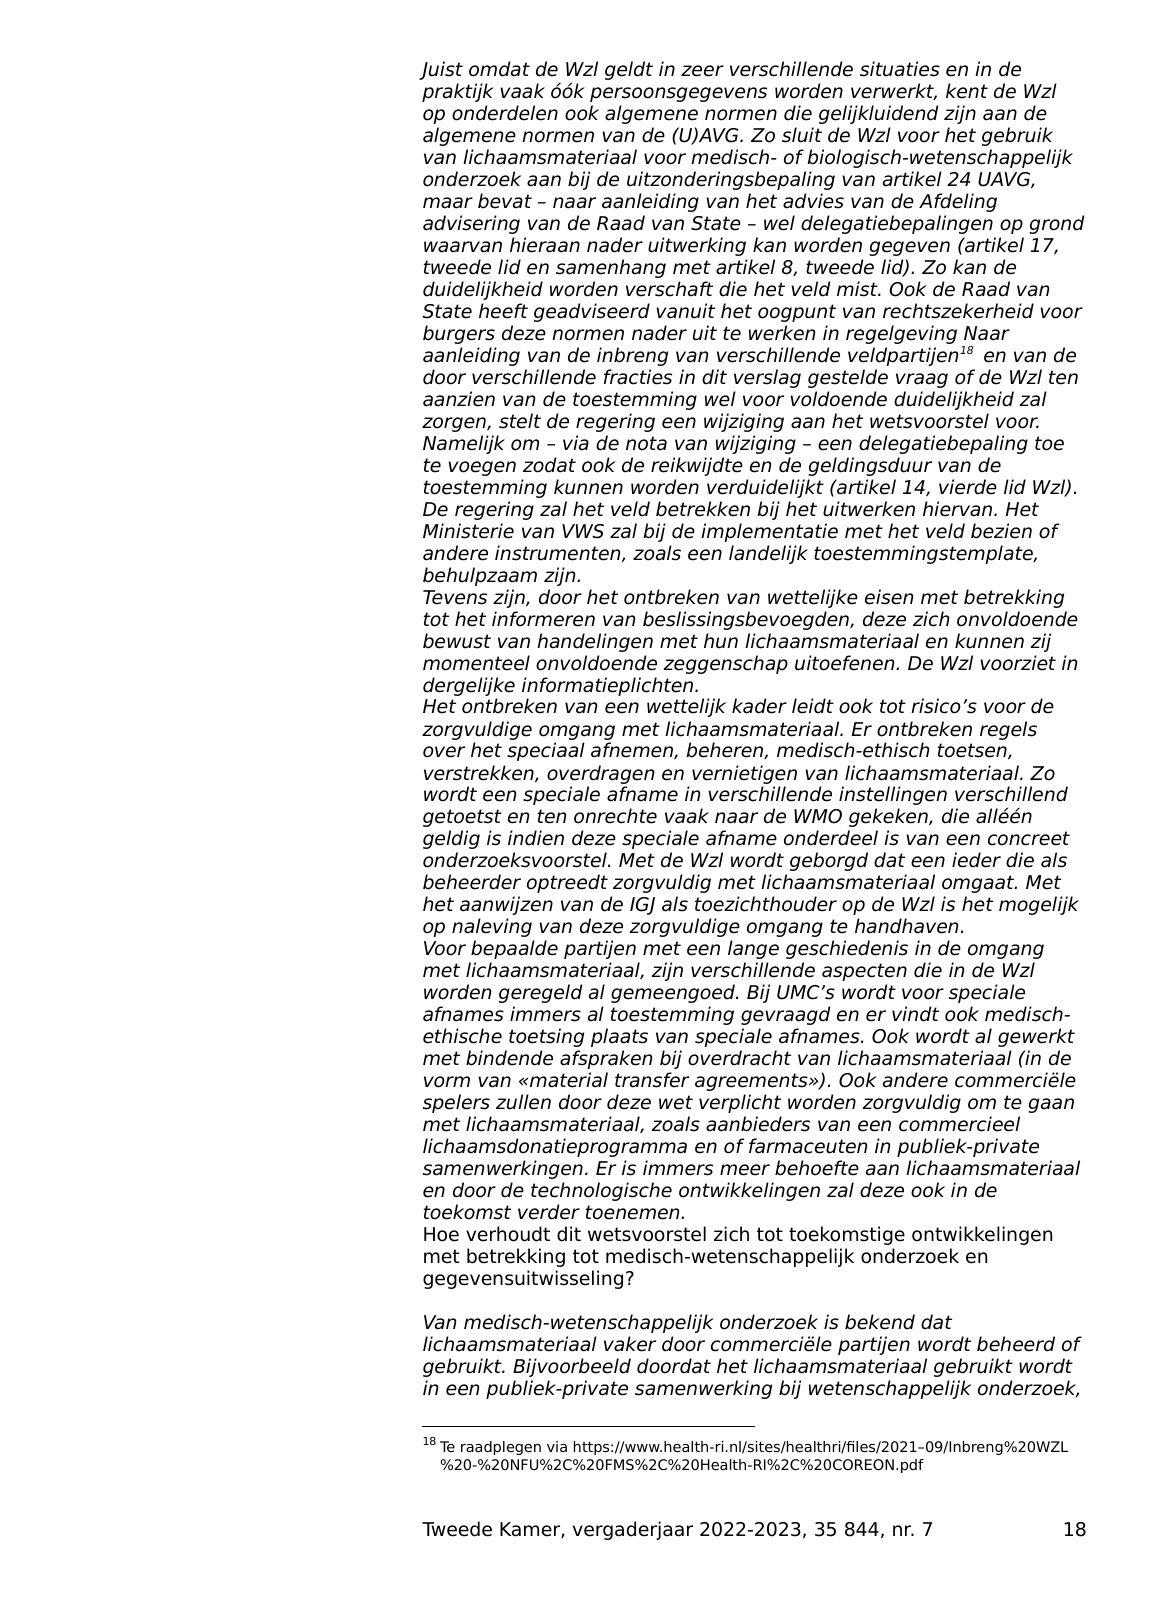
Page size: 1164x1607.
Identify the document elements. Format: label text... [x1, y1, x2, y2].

text Het ontbreken van een wettelijk kader leidt ook tot risico’s voor de zorgvuldige omgang met lichaamsmateriaal. Er ontbreken regels over het speciaal afnemen, beheren, medisch-ethisch toetsen, verstrekken, overdragen en vernietigen van lichaamsmateriaal. Zo wordt een speciale afname in verschillende instellingen verschillend getoetst en ten onrechte vaak naar de WMO gekeken, die alléén geldig is indien deze speciale afname onderdeel is van een concreet onderzoeksvoorstel. Met de Wzl wordt geborgd dat een ieder die als beheerder optreedt zorgvuldig met lichaamsmateriaal omgaat. Met het aanwijzen van de IGJ als toezichthouder op de Wzl is het mogelijk op naleving van deze zorgvuldige omgang te handhaven. [422, 696, 1087, 938]
text Voor bepaalde partijen met een lange geschiedenis in de omgang met lichaamsmateriaal, zijn verschillende aspecten die in de Wzl worden geregeld al gemeengoed. Bij UMC’s wordt voor speciale afnames immers al toestemming gevraagd en er vindt ook medisch-ethische toetsing plaats van speciale afnames. Ook wordt al gewerkt met bindende afspraken bij overdracht van lichaamsmateriaal (in de vorm van «material transfer agreements»). Ook andere commerciële spelers zullen door deze wet verplicht worden zorgvuldig om te gaan met lichaamsmateriaal, zoals aanbieders van een commercieel lichaamsdonatieprogramma en of farmaceuten in publiek-private samenwerkingen. Er is immers meer behoefte aan lichaamsmateriaal en door de technologische ontwikkelingen zal deze ook in de toekomst verder toenemen. [422, 938, 1087, 1224]
text Van medisch-wetenschappelijk onderzoek is bekend dat lichaamsmateriaal vaker door commerciële partijen wordt beheerd of gebruikt. Bijvoorbeeld doordat het lichaamsmateriaal gebruikt wordt in een publiek-private samenwerking bij wetenschappelijk onderzoek, [422, 1312, 1087, 1400]
text Tevens zijn, door het ontbreken van wettelijke eisen met betrekking tot het informeren van beslissingsbevoegden, deze zich onvoldoende bewust van handelingen met hun lichaamsmateriaal en kunnen zij momenteel onvoldoende zeggenschap uitoefenen. De Wzl voorziet in dergelijke informatieplichten. [422, 587, 1087, 696]
text Hoe verhoudt dit wetsvoorstel zich tot toekomstige ontwikkelingen met betrekking tot medisch-wetenschappelijk onderzoek en gegevensuitwisseling? [422, 1224, 1087, 1290]
text Juist omdat de Wzl geldt in zeer verschillende situaties en in de praktijk vaak óók persoonsgegevens worden verwerkt, kent de Wzl op onderdelen ook algemene normen die gelijkluidend zijn aan de algemene normen van de (U)AVG. Zo sluit de Wzl voor het gebruik van lichaamsmateriaal voor medisch- of biologisch-wetenschappelijk onderzoek aan bij de uitzonderingsbepaling van artikel 24 UAVG, maar bevat – naar aanleiding van het advies van de Afdeling advisering van de Raad van State – wel delegatiebepalingen op grond waarvan hieraan nader uitwerking kan worden gegeven (artikel 17, tweede lid en samenhang met artikel 8, tweede lid). Zo kan de duidelijkheid worden verschaft die het veld mist. Ook de Raad van State heeft geadviseerd vanuit het oogpunt van rechtszekerheid voor burgers deze normen nader uit te werken in regelgeving Naar aanleiding van de inbreng van verschillende veldpartijen en van de door verschillende fracties in dit verslag gestelde vraag of de Wzl ten aanzien van de toestemming wel voor voldoende duidelijkheid zal zorgen, stelt de regering een wijziging aan het wetsvoorstel voor. Namelijk om – via de nota van wijziging – een delegatiebepaling toe te voegen zodat ook de reikwijdte en de geldingsduur van de toestemming kunnen worden verduidelijkt (artikel 14, vierde lid Wzl). De regering zal het veld betrekken bij het uitwerken hiervan. Het Ministerie van VWS zal bij de implementatie met het veld bezien of andere instrumenten, zoals een landelijk toestemmingstemplate, behulpzaam zijn. [422, 59, 1087, 587]
text Te raadplegen via https://www.health-ri.nl/sites/healthri/files/2021–09/Inbreng%20WZL%20-%20NFU%2C%20FMS%2C%20Health-RI%2C%20COREON.pdf [422, 1435, 1087, 1474]
